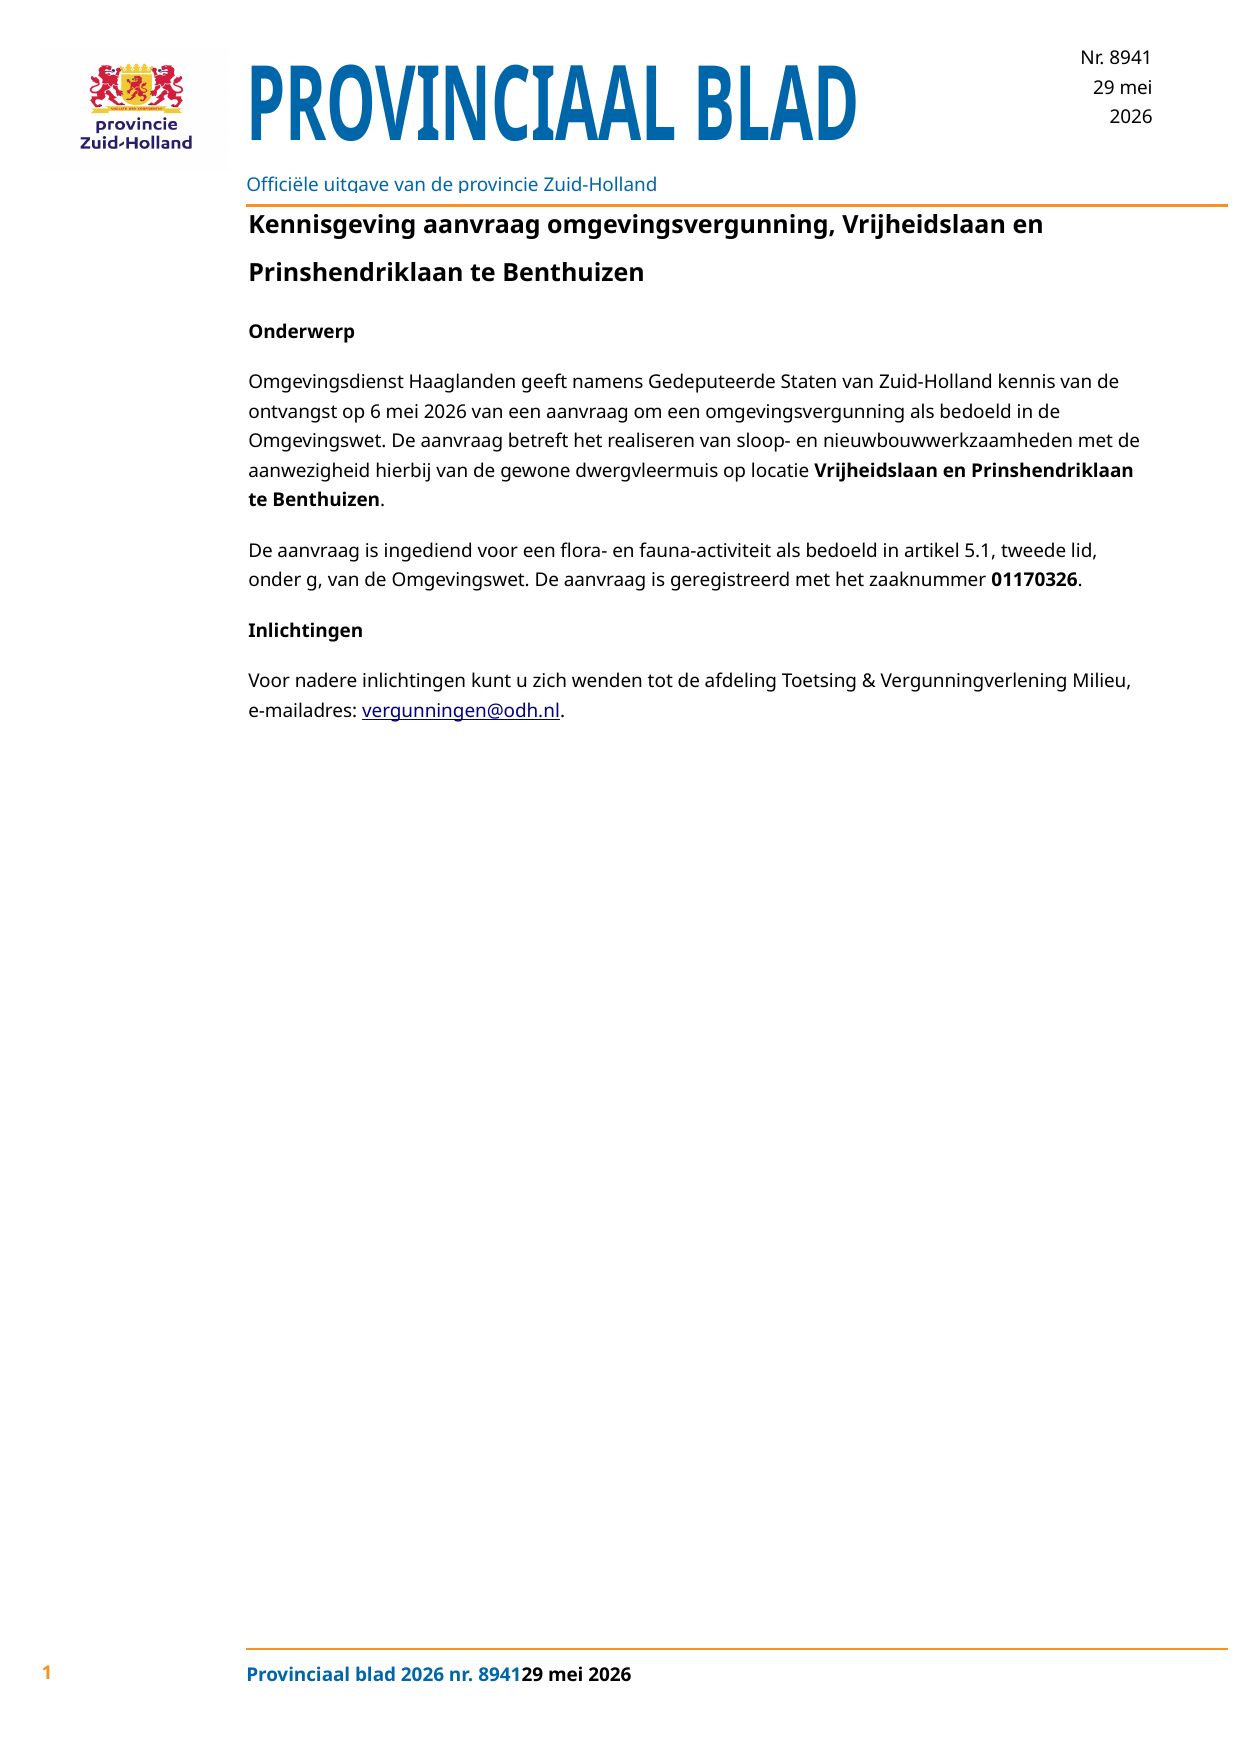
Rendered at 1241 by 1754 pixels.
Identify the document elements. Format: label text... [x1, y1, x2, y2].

picture [41, 47, 231, 172]
text Onderwerp [248, 318, 1152, 344]
text Omgevingsdienst Haaglanden geeft namens Gedeputeerde Staten van Zuid-Holland kennis van de ontvangst op 6 mei 2026 van een aanvraag om een omgevingsvergunning als bedoeld in de Omgevingswet. De aanvraag betreft het realiseren van sloop- en nieuwbouwwerkzaamheden met de aanwezigheid hierbij van de gewone dwergvleermuis op locatie Vrijheidslaan en Prinshendriklaan te Benthuizen. [248, 368, 1152, 512]
text Kennisgeving aanvraag omgevingsvergunning, Vrijheidslaan en Prinshendriklaan te Benthuizen [248, 207, 1152, 288]
text Voor nadere inlichtingen kunt u zich wenden tot de afdeling Toetsing & Vergunningverlening Milieu, e-mailadres: vergunningen@odh.nl. [248, 667, 1152, 723]
text De aanvraag is ingediend voor een flora- en fauna-activiteit als bedoeld in artikel 5.1, tweede lid, onder g, van de Omgevingswet. De aanvraag is geregistreerd met het zaaknummer 01170326. [248, 537, 1152, 592]
text Inlichtingen [248, 617, 1152, 643]
